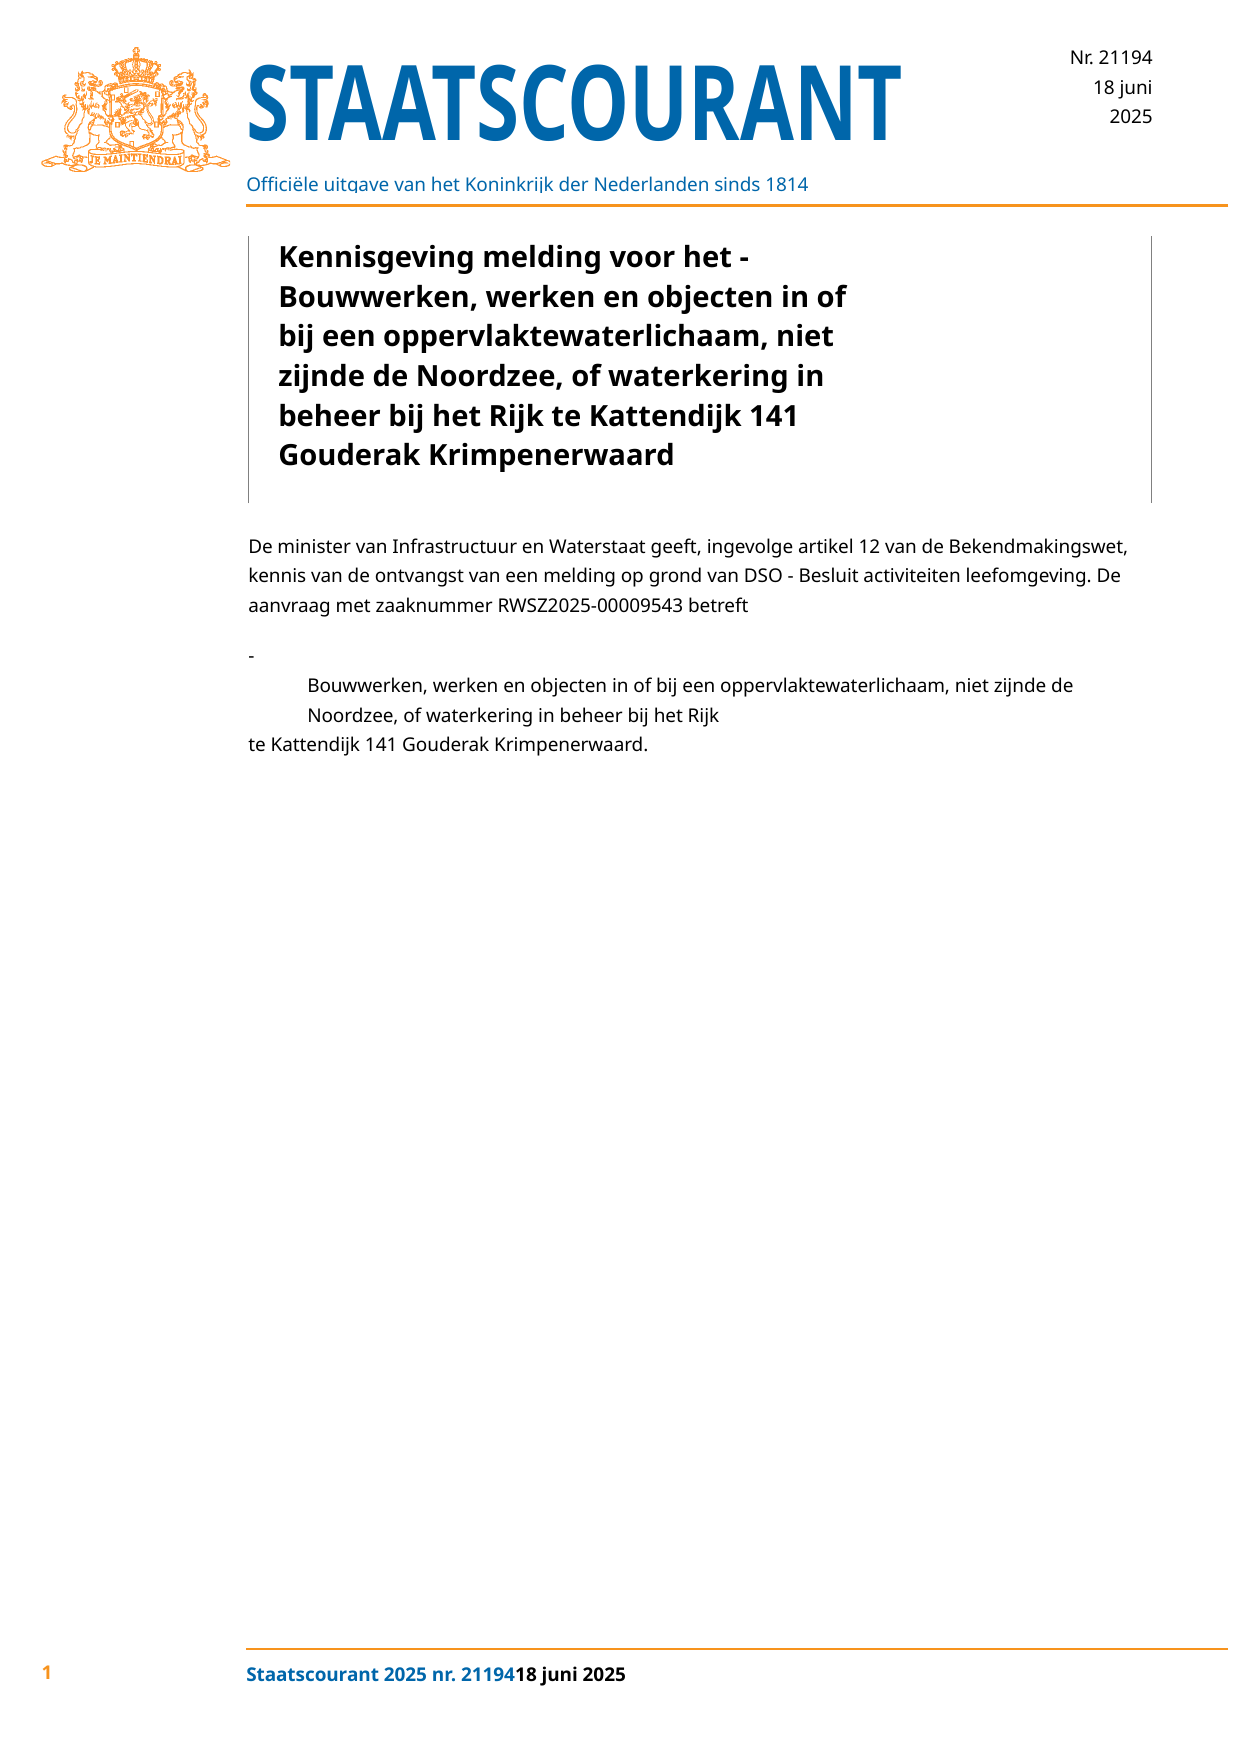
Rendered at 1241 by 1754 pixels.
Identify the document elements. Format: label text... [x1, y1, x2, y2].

text De minister van Infrastructuur en Waterstaat geeft, ingevolge artikel 12 van de Bekendmakingswet, kennis van de ontvangst van een melding op grond van DSO - Besluit activiteiten leefomgeving. De aanvraag met zaaknummer RWSZ2025-00009543 betreft [248, 533, 1152, 618]
picture [912, 236, 1090, 414]
table_header [1090, 236, 1151, 413]
picture [41, 47, 231, 172]
text te Kattendijk 141 Gouderak Krimpenerwaard. [248, 731, 1152, 757]
table_header [850, 414, 1151, 503]
table_header Kennisgeving melding voor het -Bouwwerken, werken en objecten in of bij een oppervlaktewaterlichaam, niet zijnde de Noordzee, of waterkering in beheer bij het Rijk te Kattendijk 141 Gouderak Krimpenerwaard [249, 236, 850, 503]
table_header [850, 236, 912, 413]
list Bouwwerken, werken en objecten in of bij een oppervlaktewaterlichaam, niet zijnde de Noordzee, of waterkering in beheer bij het Rijk [248, 672, 1152, 727]
